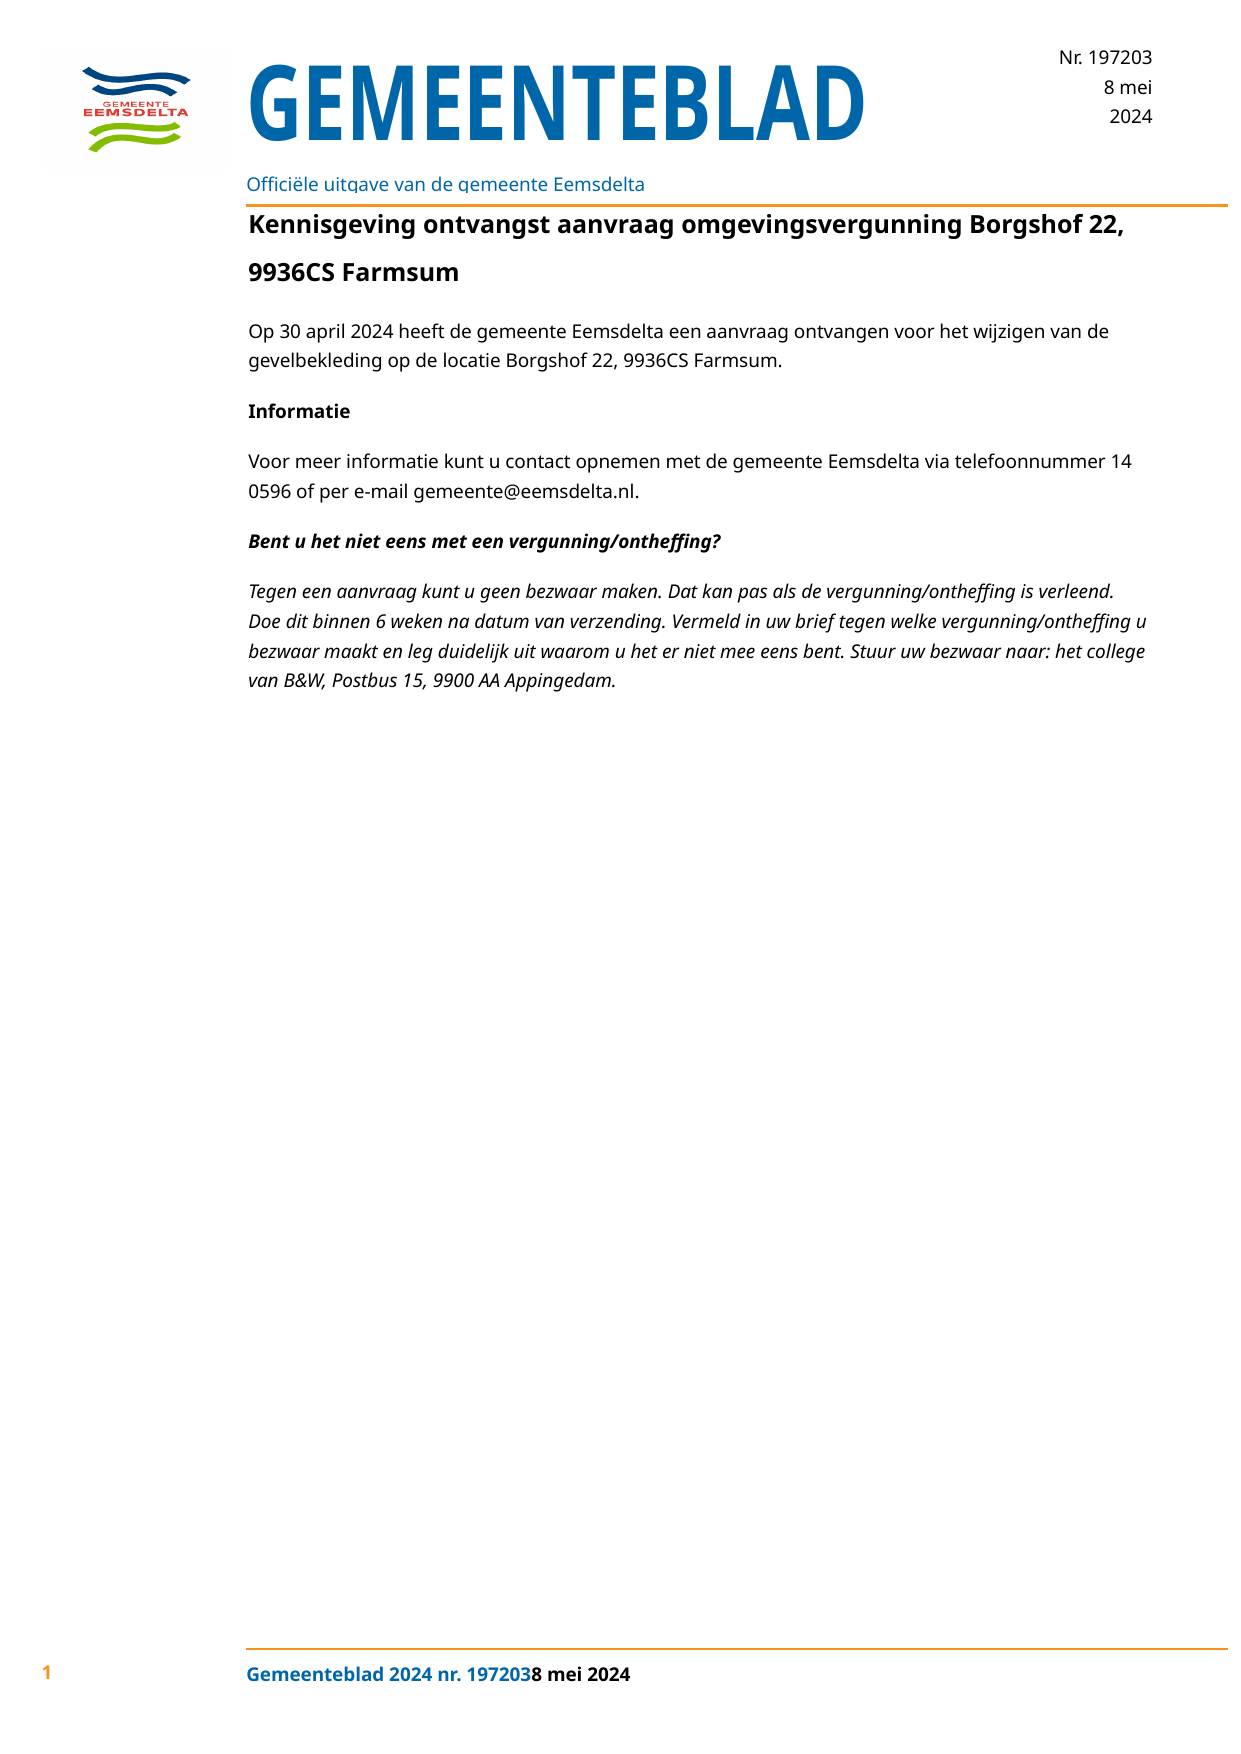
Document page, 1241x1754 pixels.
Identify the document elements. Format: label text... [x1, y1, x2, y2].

text Kennisgeving ontvangst aanvraag omgevingsvergunning Borgshof 22, 9936CS Farmsum [248, 207, 1152, 288]
text Voor meer informatie kunt u contact opnemen met de gemeente Eemsdelta via telefoonnummer 14 0596 of per e-mail gemeente@eemsdelta.nl. [248, 448, 1152, 504]
picture [41, 47, 231, 172]
text Tegen een aanvraag kunt u geen bezwaar maken. Dat kan pas als de vergunning/ontheffing is verleend. Doe dit binnen 6 weken na datum van verzending. Vermeld in uw brief tegen welke vergunning/ontheffing u bezwaar maakt en leg duidelijk uit waarom u het er niet mee eens bent. Stuur uw bezwaar naar: het college van B&W, Postbus 15, 9900 AA Appingedam. [248, 579, 1152, 693]
text Op 30 april 2024 heeft de gemeente Eemsdelta een aanvraag ontvangen voor het wijzigen van de gevelbekleding op de locatie Borgshof 22, 9936CS Farmsum. [248, 318, 1152, 373]
text Informatie [248, 398, 1152, 424]
text Bent u het niet eens met een vergunning/ontheffing? [248, 528, 1152, 554]
